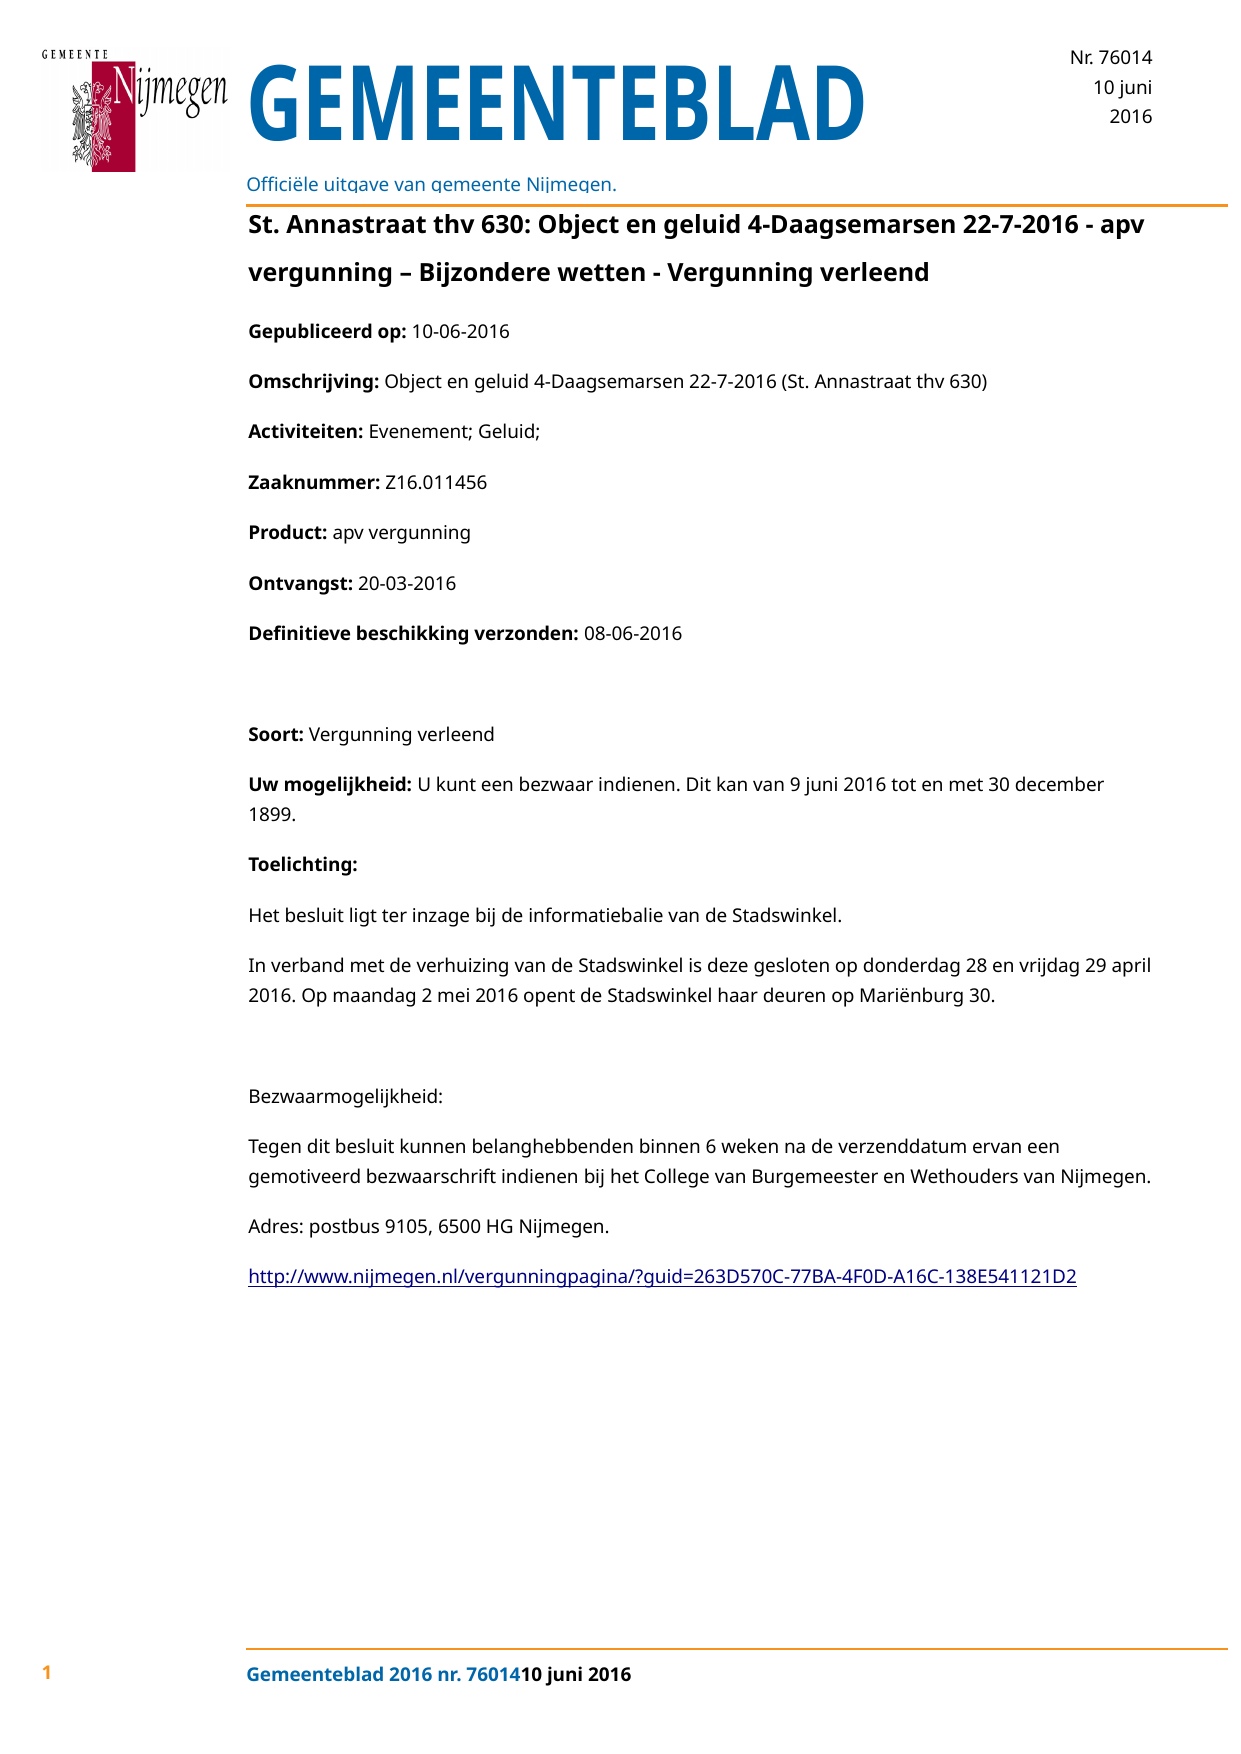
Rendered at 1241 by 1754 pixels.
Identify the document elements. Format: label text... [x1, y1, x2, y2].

text http://www.nijmegen.nl/vergunningpagina/?guid=263D570C-77BA-4F0D-A16C-138E541121D2 [248, 1264, 1152, 1289]
text Bezwaarmogelijkheid: [248, 1083, 1152, 1109]
text Omschrijving: Object en geluid 4-Daagsemarsen 22-7-2016 (St. Annastraat thv 630) [248, 368, 1152, 394]
text Product: apv vergunning [248, 519, 1152, 545]
text Gepubliceerd op: 10-06-2016 [248, 318, 1152, 344]
text Activiteiten: Evenement; Geluid; [248, 419, 1152, 444]
text Ontvangst: 20-03-2016 [248, 570, 1152, 596]
text St. Annastraat thv 630: Object en geluid 4-Daagsemarsen 22-7-2016 - apv vergunning – Bijzondere wetten - Vergunning verleend [248, 207, 1152, 288]
text Toelichting: [248, 852, 1152, 877]
text Soort: Vergunning verleend [248, 721, 1152, 747]
text Uw mogelijkheid: U kunt een bezwaar indienen. Dit kan van 9 juni 2016 tot en met 30 december 1899. [248, 772, 1152, 827]
text In verband met de verhuizing van de Stadswinkel is deze gesloten op donderdag 28 en vrijdag 29 april 2016. Op maandag 2 mei 2016 opent de Stadswinkel haar deuren op Mariënburg 30. [248, 952, 1152, 1008]
text Adres: postbus 9105, 6500 HG Nijmegen. [248, 1213, 1152, 1239]
text Zaaknummer: Z16.011456 [248, 469, 1152, 495]
picture [41, 47, 231, 172]
text Tegen dit besluit kunnen belanghebbenden binnen 6 weken na de verzenddatum ervan een gemotiveerd bezwaarschrift indienen bij het College van Burgemeester en Wethouders van Nijmegen. [248, 1133, 1152, 1189]
text Definitieve beschikking verzonden: 08-06-2016 [248, 620, 1152, 646]
text Het besluit ligt ter inzage bij de informatiebalie van de Stadswinkel. [248, 902, 1152, 928]
